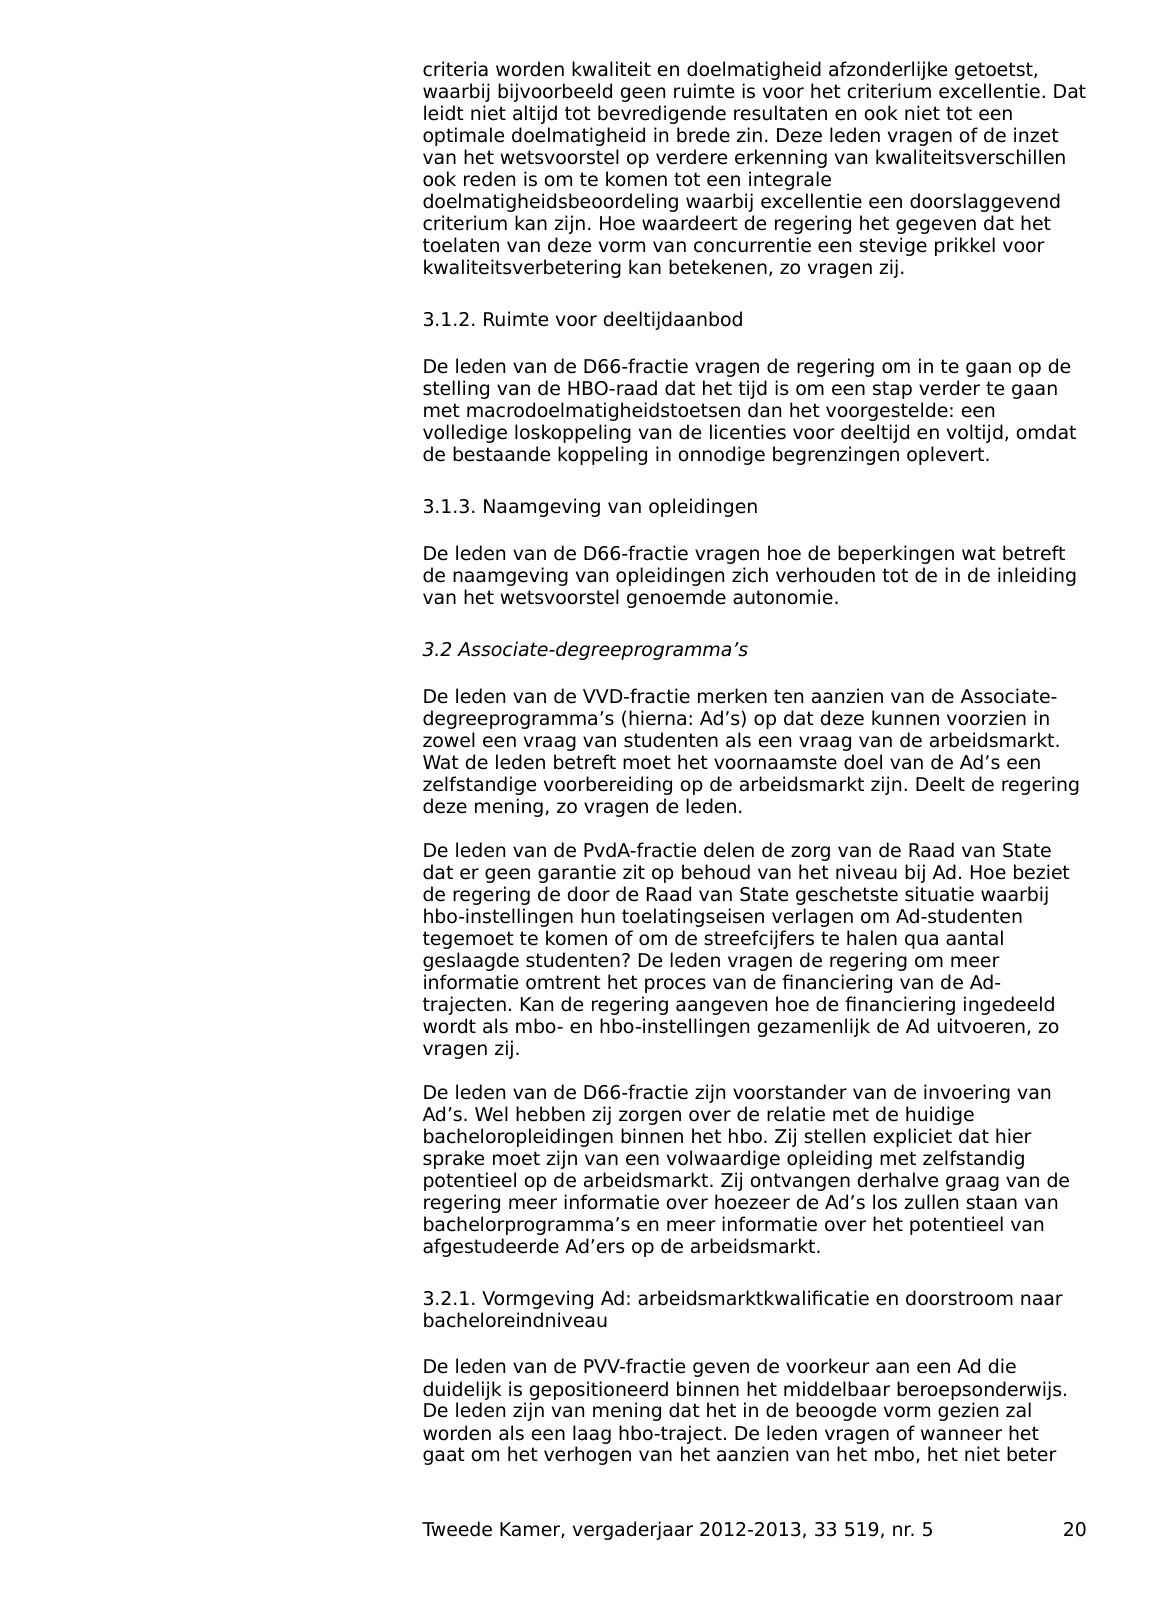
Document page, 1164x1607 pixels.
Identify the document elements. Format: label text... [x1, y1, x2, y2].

text De leden van de PVV-fractie geven de voorkeur aan een Ad die duidelijk is gepositioneerd binnen het middelbaar beroepsonderwijs. De leden zijn van mening dat het in de beoogde vorm gezien zal worden als een laag hbo-traject. De leden vragen of wanneer het gaat om het verhogen van het aanzien van het mbo, het niet beter [422, 1356, 1087, 1466]
text De leden van de D66-fractie vragen de regering om in te gaan op de stelling van de HBO-raad dat het tijd is om een stap verder te gaan met macrodoelmatigheidstoetsen dan het voorgestelde: een volledige loskoppeling van de licenties voor deeltijd en voltijd, omdat de bestaande koppeling in onnodige begrenzingen oplevert. [422, 356, 1087, 466]
text De leden van de D66-fractie zijn voorstander van de invoering van Ad’s. Wel hebben zij zorgen over de relatie met de huidige bacheloropleidingen binnen het hbo. Zij stellen expliciet dat hier sprake moet zijn van een volwaardige opleiding met zelfstandig potentieel op de arbeidsmarkt. Zij ontvangen derhalve graag van de regering meer informatie over hoezeer de Ad’s los zullen staan van bachelorprogramma’s en meer informatie over het potentieel van afgestudeerde Ad’ers op de arbeidsmarkt. [422, 1082, 1087, 1257]
subtitle 3.1.2. Ruimte voor deeltijdaanbod [422, 309, 1087, 331]
subtitle 3.2 Associate-degreeprogramma’s [422, 639, 1087, 661]
text De leden van de D66-fractie vragen hoe de beperkingen wat betreft de naamgeving van opleidingen zich verhouden tot de in de inleiding van het wetsvoorstel genoemde autonomie. [422, 543, 1087, 609]
subtitle 3.2.1. Vormgeving Ad: arbeidsmarktkwalificatie en doorstroom naar bacheloreindniveau [422, 1287, 1087, 1331]
subtitle 3.1.3. Naamgeving van opleidingen [422, 496, 1087, 518]
text De leden van de PvdA-fractie delen de zorg van de Raad van State dat er geen garantie zit op behoud van het niveau bij Ad. Hoe beziet de regering de door de Raad van State geschetste situatie waarbij hbo-instellingen hun toelatingseisen verlagen om Ad-studenten tegemoet te komen of om de streefcijfers te halen qua aantal geslaagde studenten? De leden vragen de regering om meer informatie omtrent het proces van de financiering van de Ad-trajecten. Kan de regering aangeven hoe de financiering ingedeeld wordt als mbo- en hbo-instellingen gezamenlijk de Ad uitvoeren, zo vragen zij. [422, 840, 1087, 1059]
text De leden van de VVD-fractie merken ten aanzien van de Associate-degreeprogramma’s (hierna: Ad’s) op dat deze kunnen voorzien in zowel een vraag van studenten als een vraag van de arbeidsmarkt. Wat de leden betreft moet het voornaamste doel van de Ad’s een zelfstandige voorbereiding op de arbeidsmarkt zijn. Deelt de regering deze mening, zo vragen de leden. [422, 686, 1087, 817]
text criteria worden kwaliteit en doelmatigheid afzonderlijke getoetst, waarbij bijvoorbeeld geen ruimte is voor het criterium excellentie. Dat leidt niet altijd tot bevredigende resultaten en ook niet tot een optimale doelmatigheid in brede zin. Deze leden vragen of de inzet van het wetsvoorstel op verdere erkenning van kwaliteitsverschillen ook reden is om te komen tot een integrale doelmatigheidsbeoordeling waarbij excellentie een doorslaggevend criterium kan zijn. Hoe waardeert de regering het gegeven dat het toelaten van deze vorm van concurrentie een stevige prikkel voor kwaliteitsverbetering kan betekenen, zo vragen zij. [422, 59, 1087, 279]
